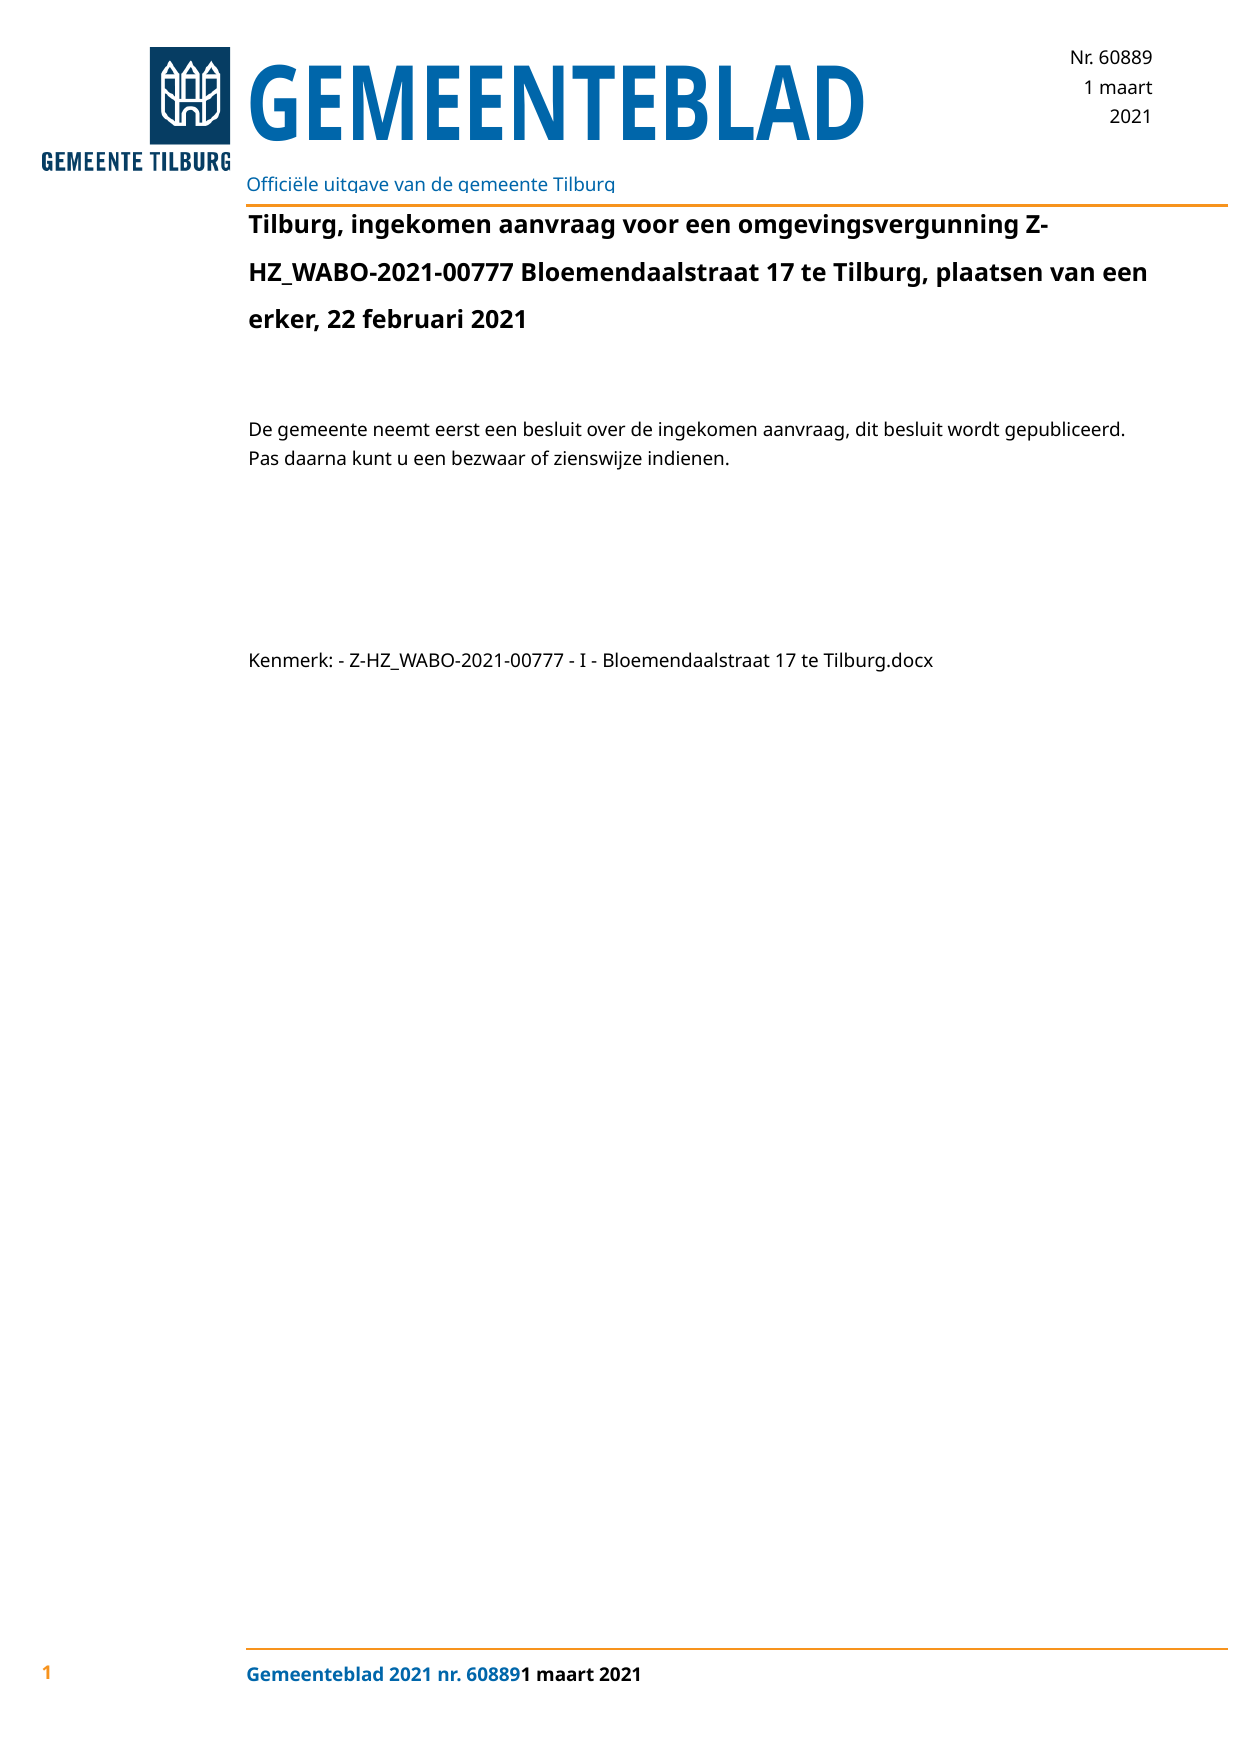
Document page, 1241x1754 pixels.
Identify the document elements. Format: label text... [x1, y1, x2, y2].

picture [41, 47, 231, 172]
text Kenmerk: - Z-HZ_WABO-2021-00777 - I - Bloemendaalstraat 17 te Tilburg.docx [248, 647, 1152, 673]
text De gemeente neemt eerst een besluit over de ingekomen aanvraag, dit besluit wordt gepubliceerd. Pas daarna kunt u een bezwaar of zienswijze indienen. [248, 416, 1152, 471]
text Tilburg, ingekomen aanvraag voor een omgevingsvergunning Z-HZ_WABO-2021-00777 Bloemendaalstraat 17 te Tilburg, plaatsen van een erker, 22 februari 2021 [248, 207, 1152, 336]
